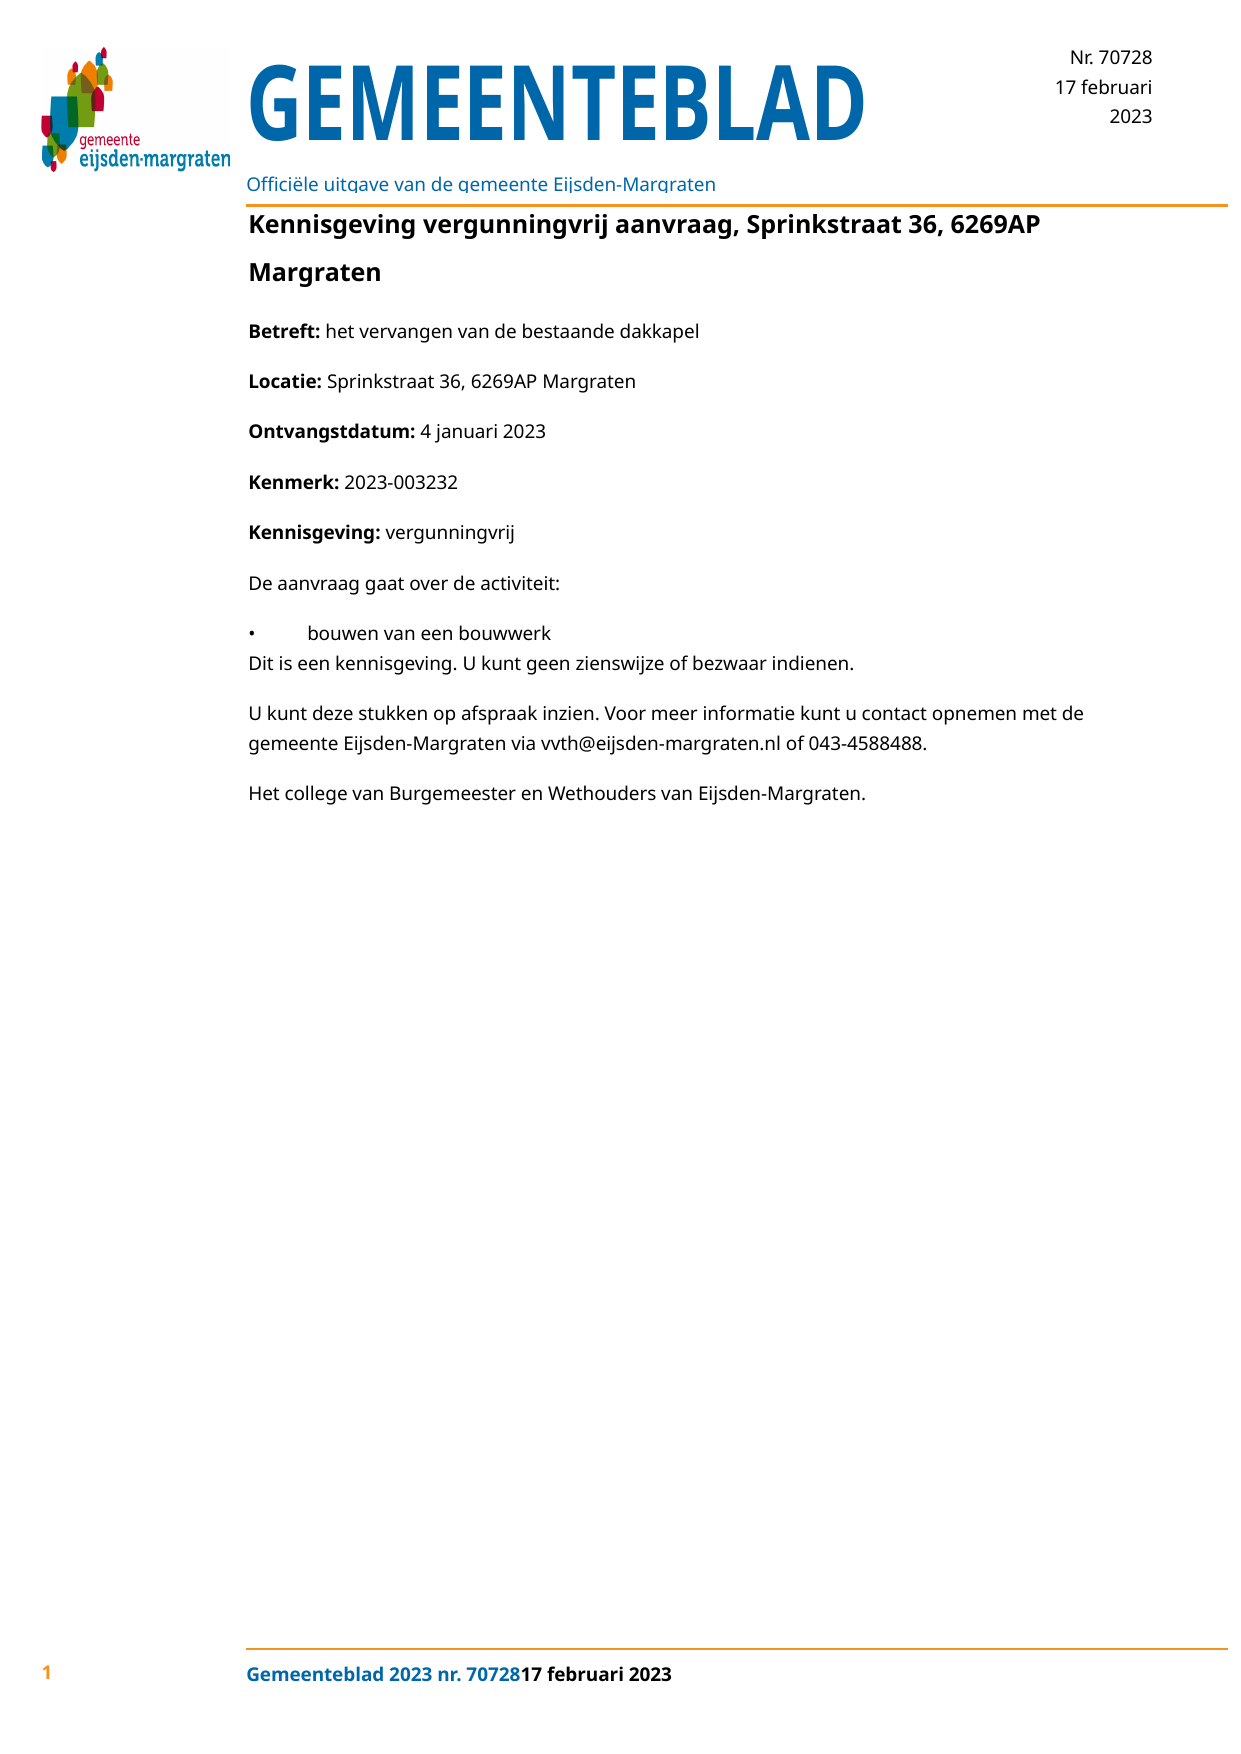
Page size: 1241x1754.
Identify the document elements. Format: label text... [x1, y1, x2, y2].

text Dit is een kennisgeving. U kunt geen zienswijze of bezwaar indienen. [248, 650, 1152, 676]
text Kenmerk: 2023-003232 [248, 469, 1152, 495]
text Kennisgeving: vergunningvrij [248, 519, 1152, 545]
text Locatie: Sprinkstraat 36, 6269AP Margraten [248, 368, 1152, 394]
text De aanvraag gaat over de activiteit: [248, 570, 1152, 596]
list bouwen van een bouwwerk [248, 620, 1152, 646]
text Betreft: het vervangen van de bestaande dakkapel [248, 318, 1152, 344]
text Kennisgeving vergunningvrij aanvraag, Sprinkstraat 36, 6269AP Margraten [248, 207, 1152, 288]
text Het college van Burgemeester en Wethouders van Eijsden-Margraten. [248, 780, 1152, 806]
picture [41, 47, 231, 172]
text U kunt deze stukken op afspraak inzien. Voor meer informatie kunt u contact opnemen met de gemeente Eijsden-Margraten via vvth@eijsden-margraten.nl of 043-4588488. [248, 700, 1152, 756]
text Ontvangstdatum: 4 januari 2023 [248, 419, 1152, 444]
